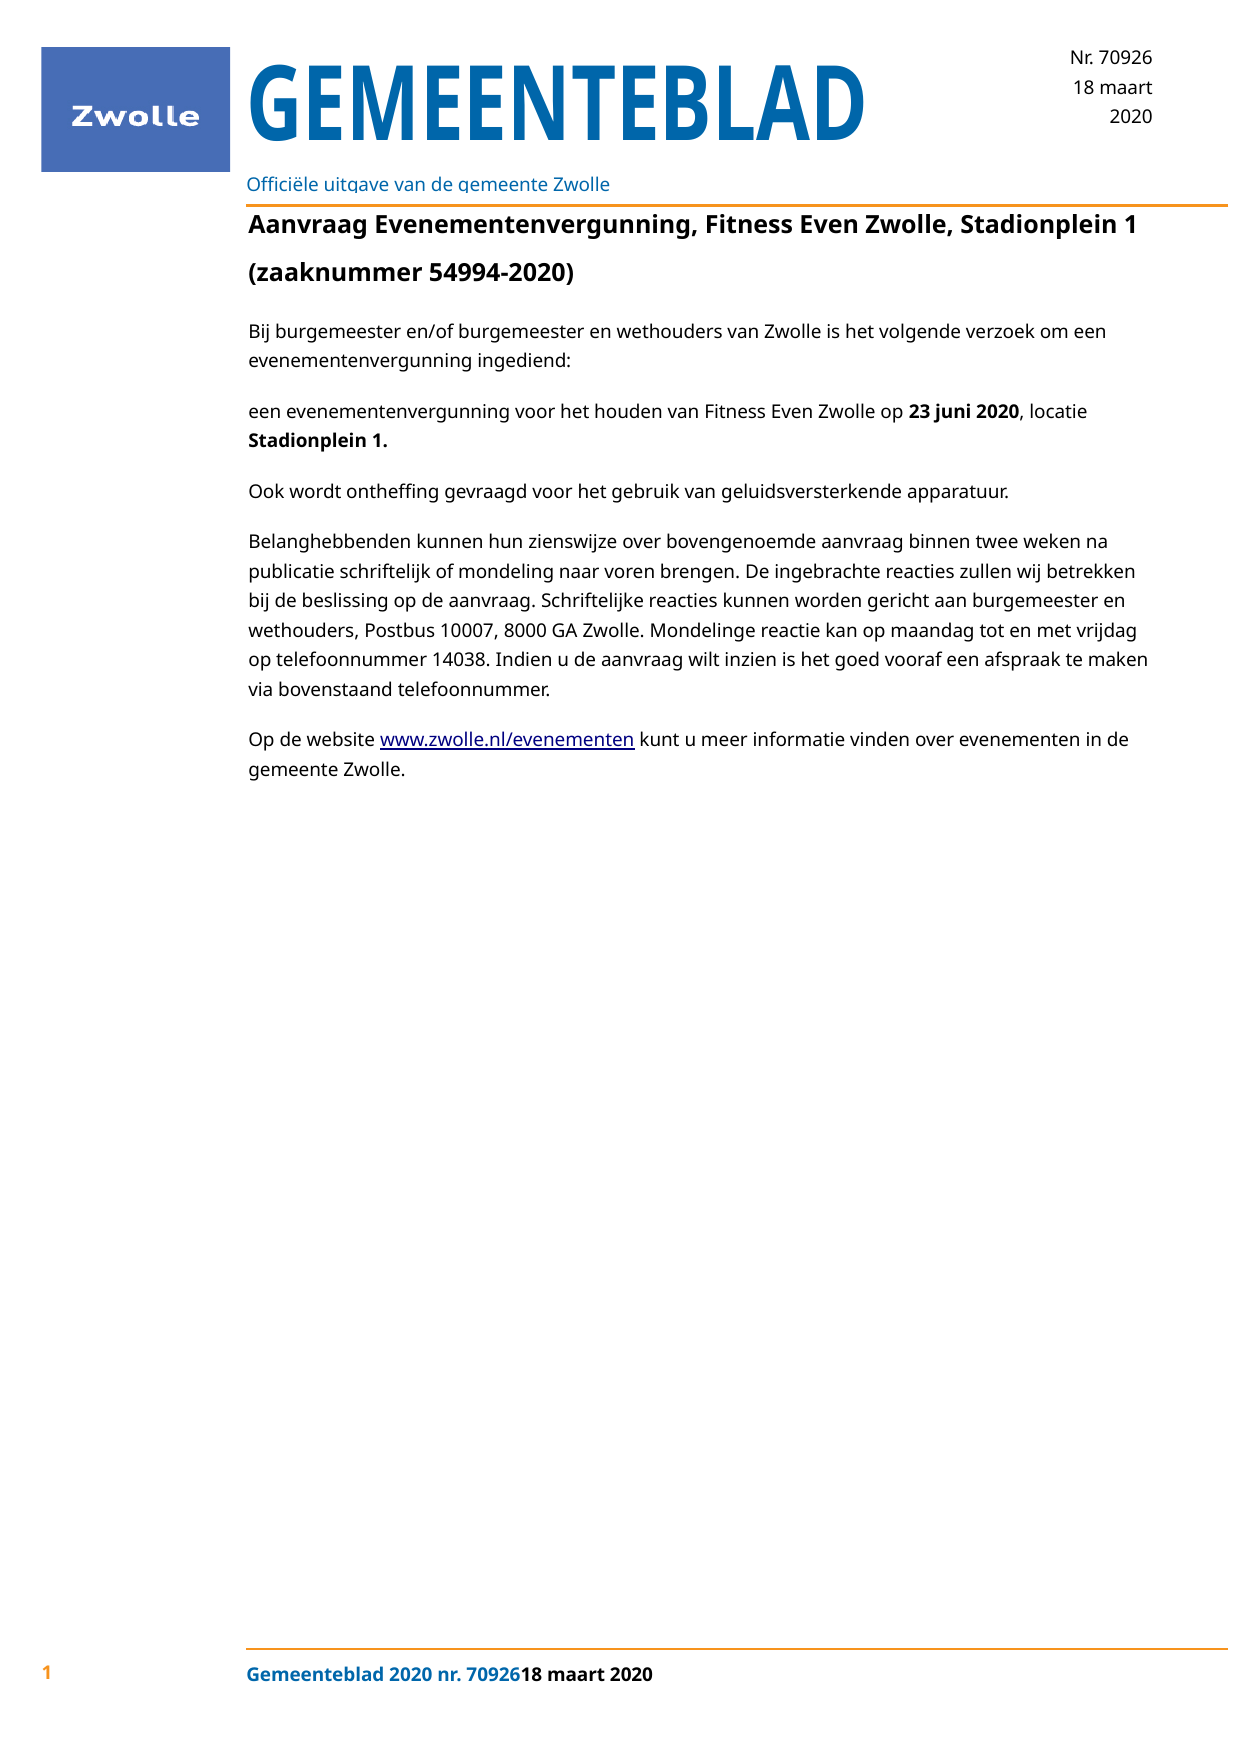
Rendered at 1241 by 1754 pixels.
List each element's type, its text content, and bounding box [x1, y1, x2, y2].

text Ook wordt ontheffing gevraagd voor het gebruik van geluidsversterkende apparatuur. [248, 478, 1152, 504]
picture [41, 47, 231, 172]
text Op de website www.zwolle.nl/evenementen kunt u meer informatie vinden over evenementen in de gemeente Zwolle. [248, 727, 1152, 782]
text een evenementenvergunning voor het houden van Fitness Even Zwolle op 23 juni 2020, locatie Stadionplein 1. [248, 398, 1152, 453]
text Bij burgemeester en/of burgemeester en wethouders van Zwolle is het volgende verzoek om een evenementenvergunning ingediend: [248, 318, 1152, 373]
text Belanghebbenden kunnen hun zienswijze over bovengenoemde aanvraag binnen twee weken na publicatie schriftelijk of mondeling naar voren brengen. De ingebrachte reacties zullen wij betrekken bij de beslissing op de aanvraag. Schriftelijke reacties kunnen worden gericht aan burgemeester en wethouders, Postbus 10007, 8000 GA Zwolle. Mondelinge reactie kan op maandag tot en met vrijdag op telefoonnummer 14038. Indien u de aanvraag wilt inzien is het goed vooraf een afspraak te maken via bovenstaand telefoonnummer. [248, 528, 1152, 702]
text Aanvraag Evenementenvergunning, Fitness Even Zwolle, Stadionplein 1 (zaaknummer 54994-2020) [248, 207, 1152, 288]
